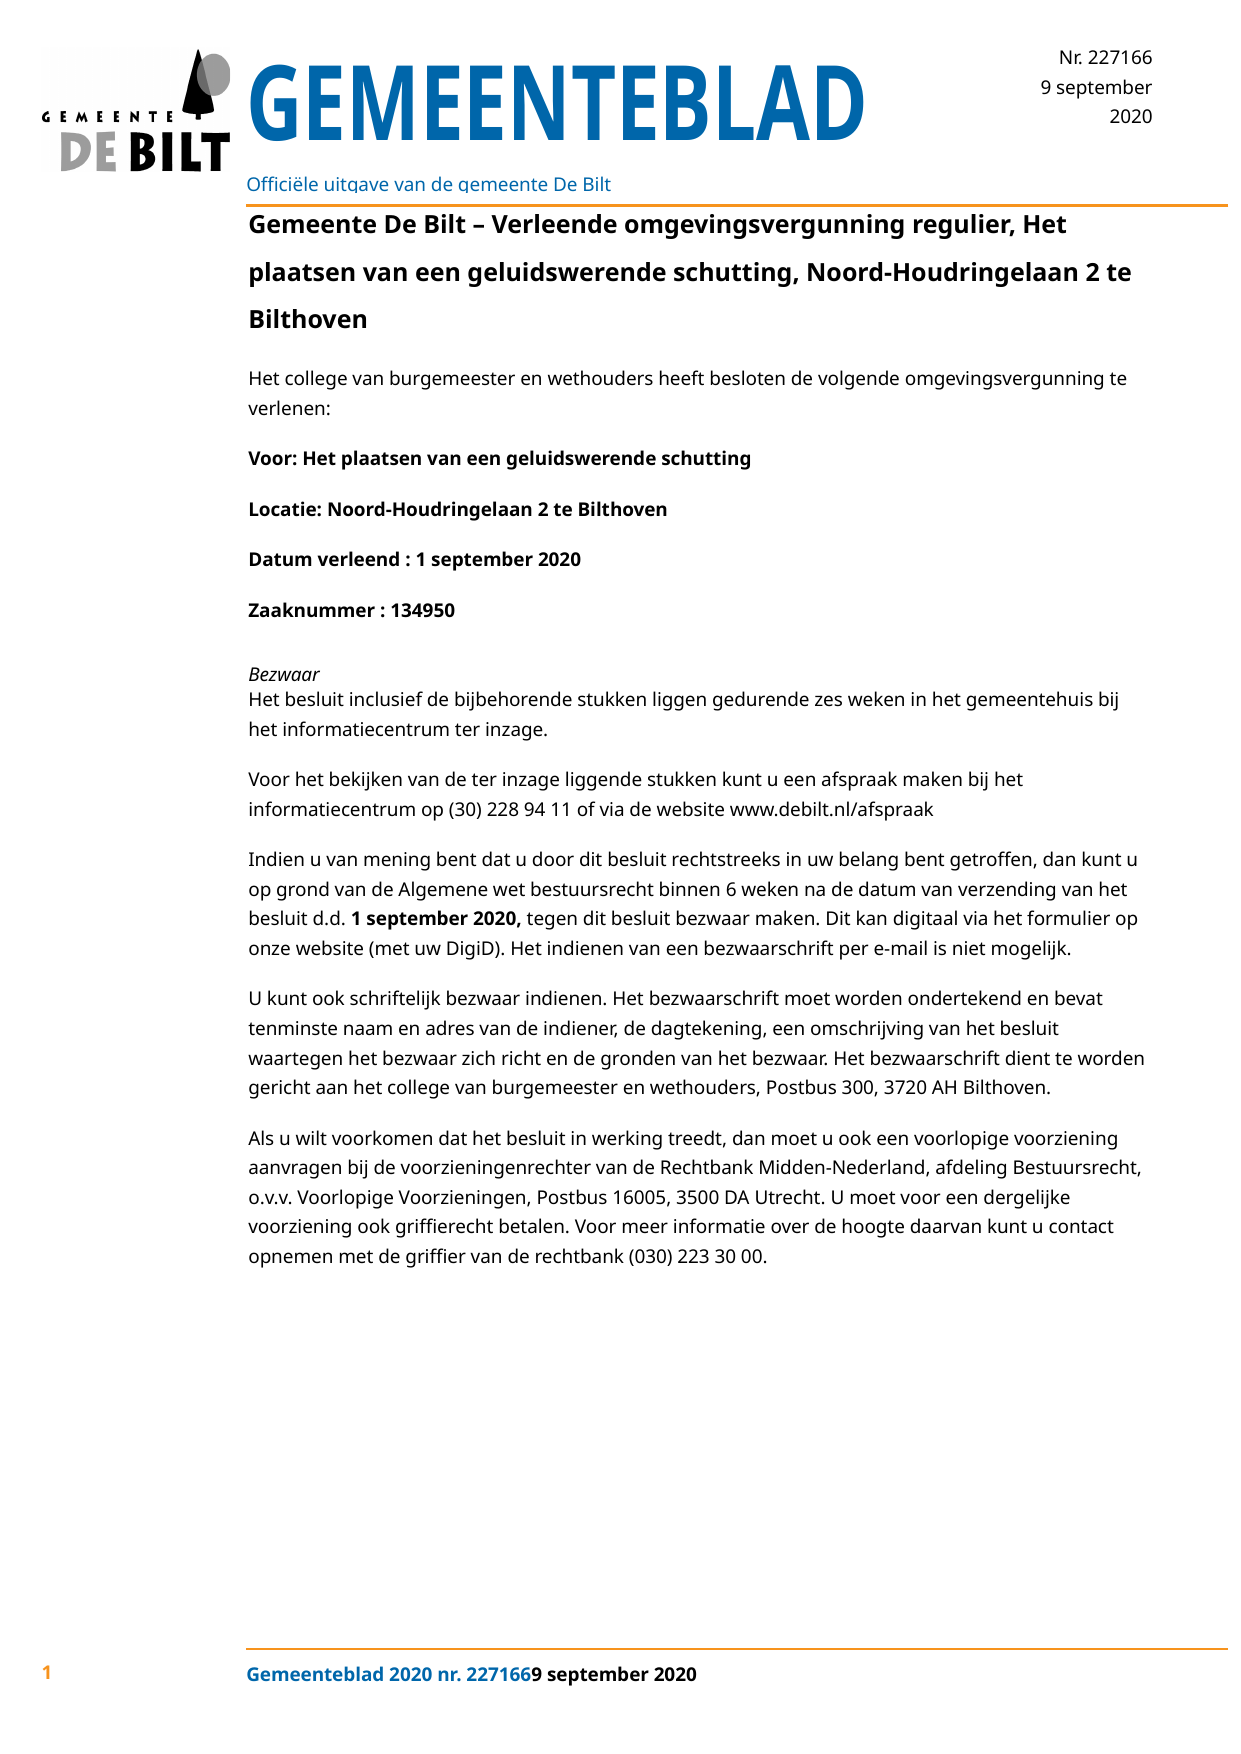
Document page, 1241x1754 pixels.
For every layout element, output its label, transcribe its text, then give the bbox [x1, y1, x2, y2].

text Het besluit inclusief de bijbehorende stukken liggen gedurende zes weken in het gemeentehuis bij het informatiecentrum ter inzage. [248, 686, 1152, 742]
picture [41, 47, 231, 172]
text Voor het bekijken van de ter inzage liggende stukken kunt u een afspraak maken bij het informatiecentrum op (30) 228 94 11 of via de website www.debilt.nl/afspraak [248, 766, 1152, 822]
text Datum verleend : 1 september 2020 [248, 546, 1152, 572]
text Als u wilt voorkomen dat het besluit in werking treedt, dan moet u ook een voorlopige voorziening aanvragen bij de voorzieningenrechter van de Rechtbank Midden-Nederland, afdeling Bestuursrecht, o.v.v. Voorlopige Voorzieningen, Postbus 16005, 3500 DA Utrecht. U moet voor een dergelijke voorziening ook griffierecht betalen. Voor meer informatie over de hoogte daarvan kunt u contact opnemen met de griffier van de rechtbank (030) 223 30 00. [248, 1125, 1152, 1269]
text Het college van burgemeester en wethouders heeft besloten de volgende omgevingsvergunning te verlenen: [248, 366, 1152, 421]
text U kunt ook schriftelijk bezwaar indienen. Het bezwaarschrift moet worden ondertekend en bevat tenminste naam en adres van de indiener, de dagtekening, een omschrijving van het besluit waartegen het bezwaar zich richt en de gronden van het bezwaar. Het bezwaarschrift dient te worden gericht aan het college van burgemeester en wethouders, Postbus 300, 3720 AH Bilthoven. [248, 986, 1152, 1100]
text Gemeente De Bilt – Verleende omgevingsvergunning regulier, Het plaatsen van een geluidswerende schutting, Noord-Houdringelaan 2 te Bilthoven [248, 207, 1152, 336]
text Zaaknummer : 134950 [248, 597, 1152, 622]
text Bezwaar [248, 661, 1152, 686]
text Indien u van mening bent dat u door dit besluit rechtstreeks in uw belang bent getroffen, dan kunt u op grond van de Algemene wet bestuursrecht binnen 6 weken na de datum van verzending van het besluit d.d. 1 september 2020, tegen dit besluit bezwaar maken. Dit kan digitaal via het formulier op onze website (met uw DigiD). Het indienen van een bezwaarschrift per e-mail is niet mogelijk. [248, 846, 1152, 961]
text Voor: Het plaatsen van een geluidswerende schutting [248, 446, 1152, 471]
text Locatie: Noord-Houdringelaan 2 te Bilthoven [248, 496, 1152, 522]
